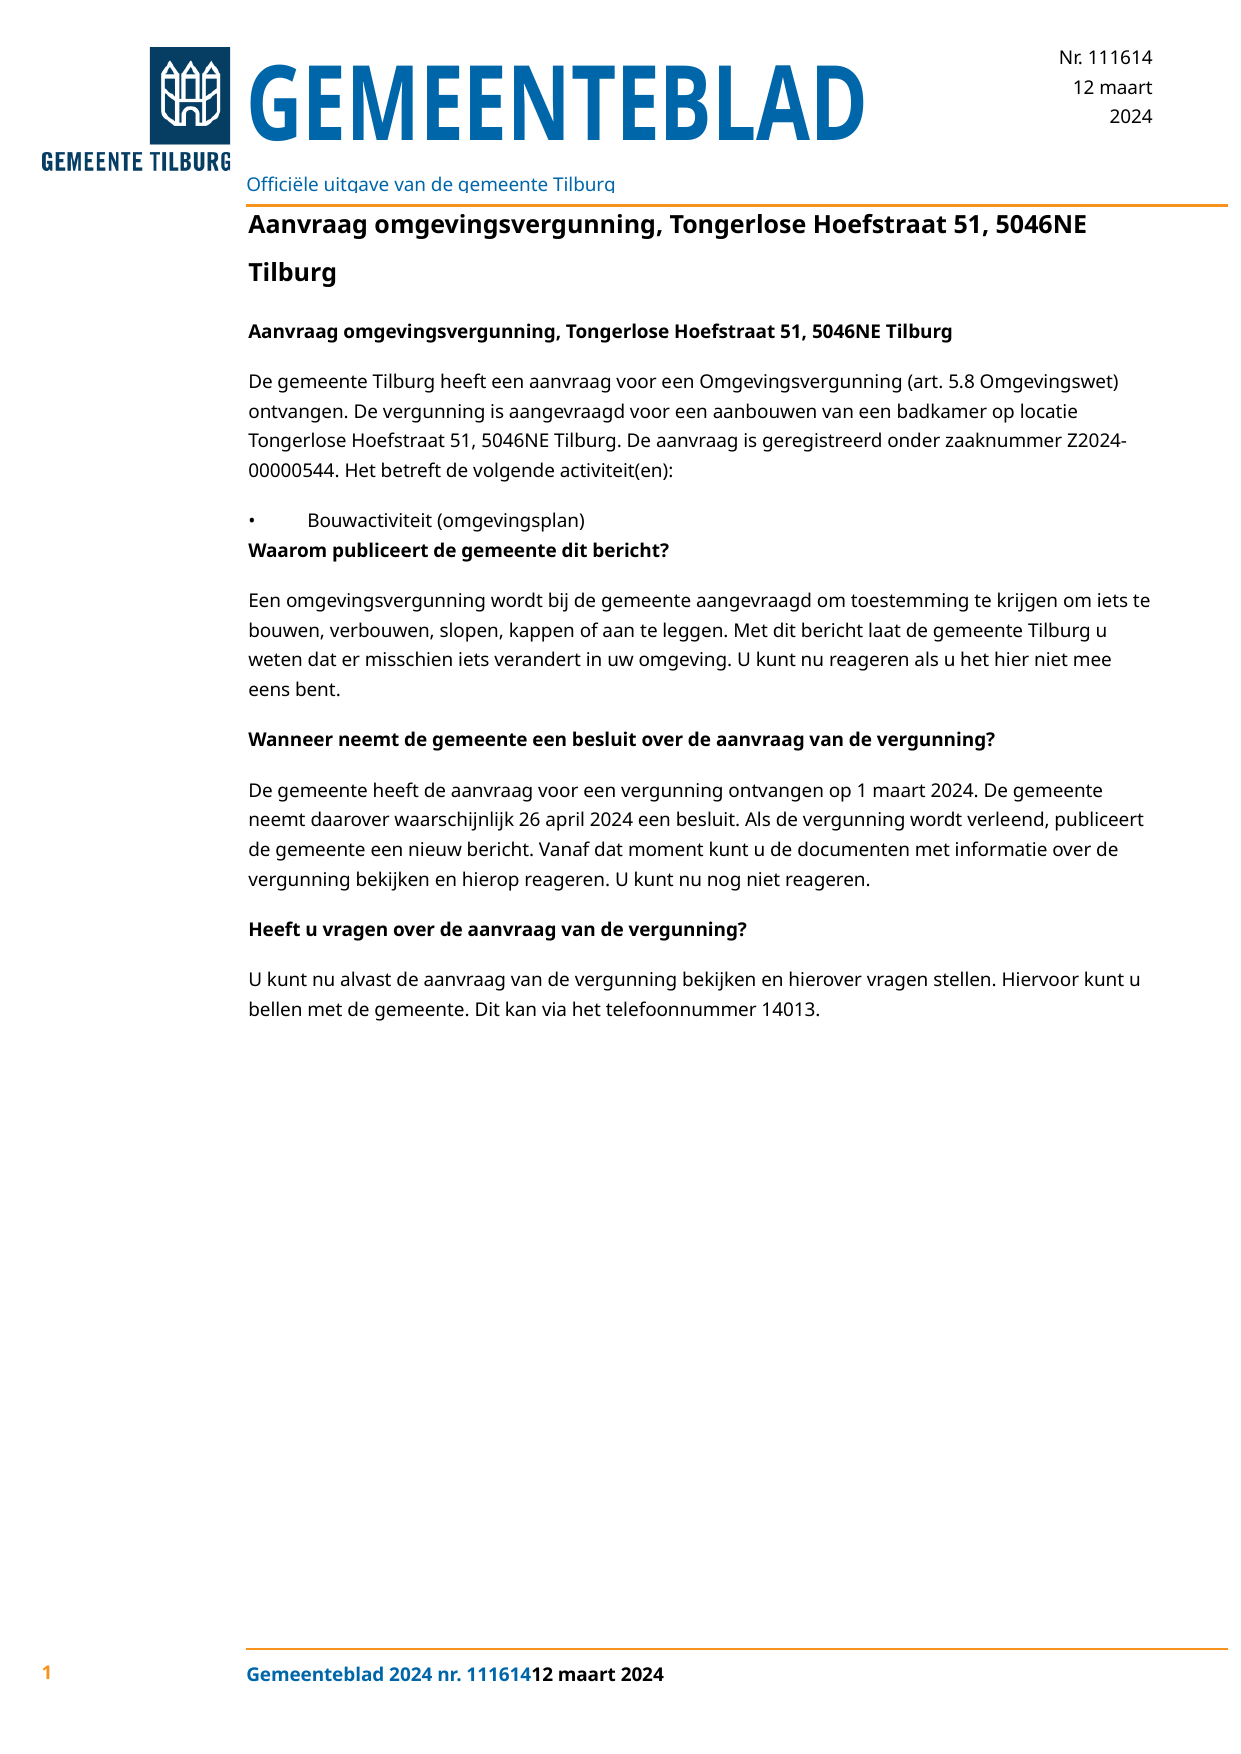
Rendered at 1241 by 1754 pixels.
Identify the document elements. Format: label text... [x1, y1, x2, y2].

text Waarom publiceert de gemeente dit bericht? [248, 537, 1152, 563]
text Heeft u vragen over de aanvraag van de vergunning? [248, 916, 1152, 942]
text Aanvraag omgevingsvergunning, Tongerlose Hoefstraat 51, 5046NE Tilburg [248, 207, 1152, 288]
text Aanvraag omgevingsvergunning, Tongerlose Hoefstraat 51, 5046NE Tilburg [248, 318, 1152, 344]
text U kunt nu alvast de aanvraag van de vergunning bekijken en hierover vragen stellen. Hiervoor kunt u bellen met de gemeente. Dit kan via het telefoonnummer 14013. [248, 967, 1152, 1022]
text Een omgevingsvergunning wordt bij de gemeente aangevraagd om toestemming te krijgen om iets te bouwen, verbouwen, slopen, kappen of aan te leggen. Met dit bericht laat de gemeente Tilburg u weten dat er misschien iets verandert in uw omgeving. U kunt nu reageren als u het hier niet mee eens bent. [248, 587, 1152, 702]
text De gemeente heeft de aanvraag voor een vergunning ontvangen op 1 maart 2024. De gemeente neemt daarover waarschijnlijk 26 april 2024 een besluit. Als de vergunning wordt verleend, publiceert de gemeente een nieuw bericht. Vanaf dat moment kunt u de documenten met informatie over de vergunning bekijken en hierop reageren. U kunt nu nog niet reageren. [248, 777, 1152, 892]
picture [41, 47, 231, 172]
list Bouwactiviteit (omgevingsplan) [248, 507, 1152, 533]
text De gemeente Tilburg heeft een aanvraag voor een Omgevingsvergunning (art. 5.8 Omgevingswet) ontvangen. De vergunning is aangevraagd voor een aanbouwen van een badkamer op locatie Tongerlose Hoefstraat 51, 5046NE Tilburg. De aanvraag is geregistreerd onder zaaknummer Z2024-00000544. Het betreft de volgende activiteit(en): [248, 368, 1152, 483]
text Wanneer neemt de gemeente een besluit over de aanvraag van de vergunning? [248, 727, 1152, 752]
